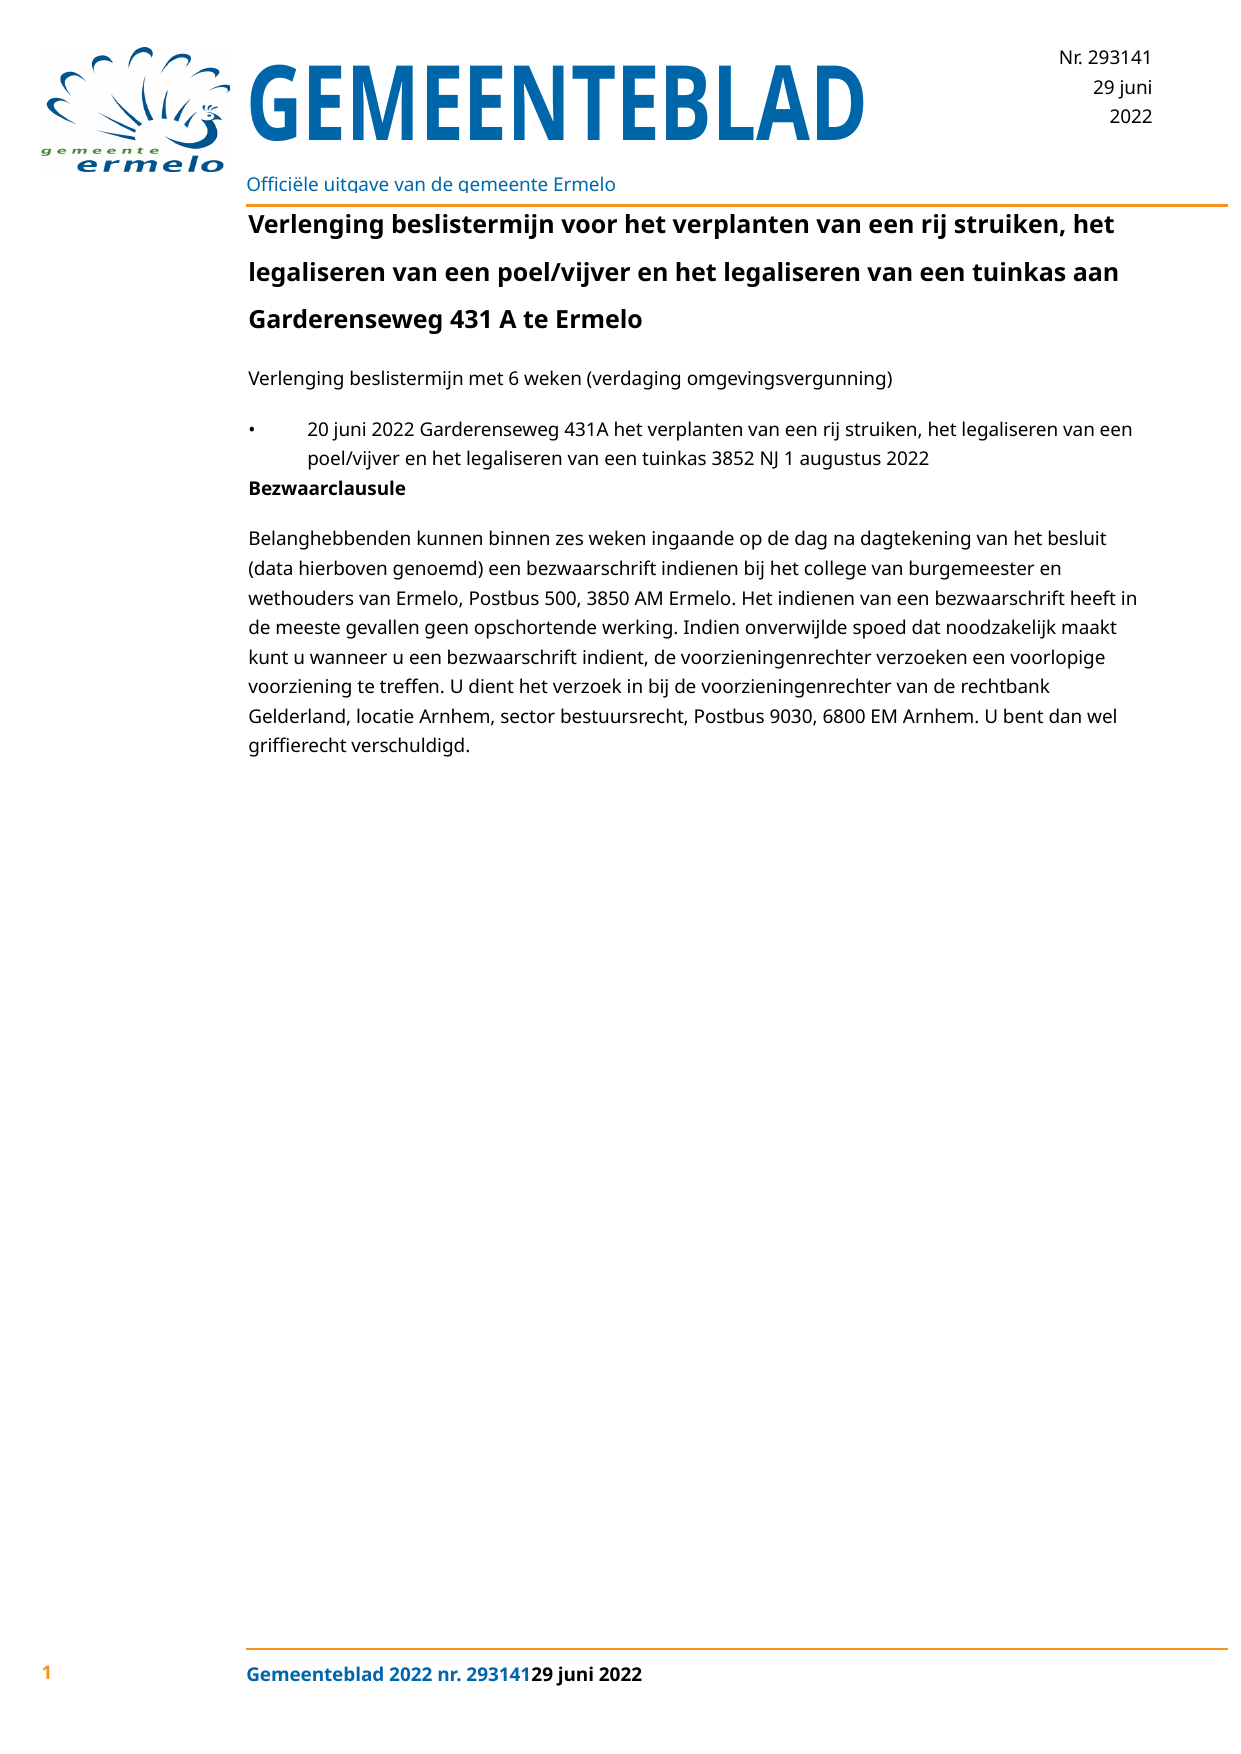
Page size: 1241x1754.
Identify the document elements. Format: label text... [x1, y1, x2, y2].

list 20 juni 2022 Garderenseweg 431A het verplanten van een rij struiken, het legaliseren van een poel/vijver en het legaliseren van een tuinkas 3852 NJ 1 augustus 2022 [248, 416, 1152, 471]
text Belanghebbenden kunnen binnen zes weken ingaande op de dag na dagtekening van het besluit (data hierboven genoemd) een bezwaarschrift indienen bij het college van burgemeester en wethouders van Ermelo, Postbus 500, 3850 AM Ermelo. Het indienen van een bezwaarschrift heeft in de meeste gevallen geen opschortende werking. Indien onverwijlde spoed dat noodzakelijk maakt kunt u wanneer u een bezwaarschrift indient, de voorzieningenrechter verzoeken een voorlopige voorziening te treffen. U dient het verzoek in bij de voorzieningenrechter van de rechtbank Gelderland, locatie Arnhem, sector bestuursrecht, Postbus 9030, 6800 EM Arnhem. U bent dan wel griffierecht verschuldigd. [248, 526, 1152, 758]
text Verlenging beslistermijn voor het verplanten van een rij struiken, het legaliseren van een poel/vijver en het legaliseren van een tuinkas aan Garderenseweg 431 A te Ermelo [248, 207, 1152, 336]
text Bezwaarclausule [248, 475, 1152, 501]
text Verlenging beslistermijn met 6 weken (verdaging omgevingsvergunning) [248, 366, 1152, 391]
picture [41, 47, 231, 172]
